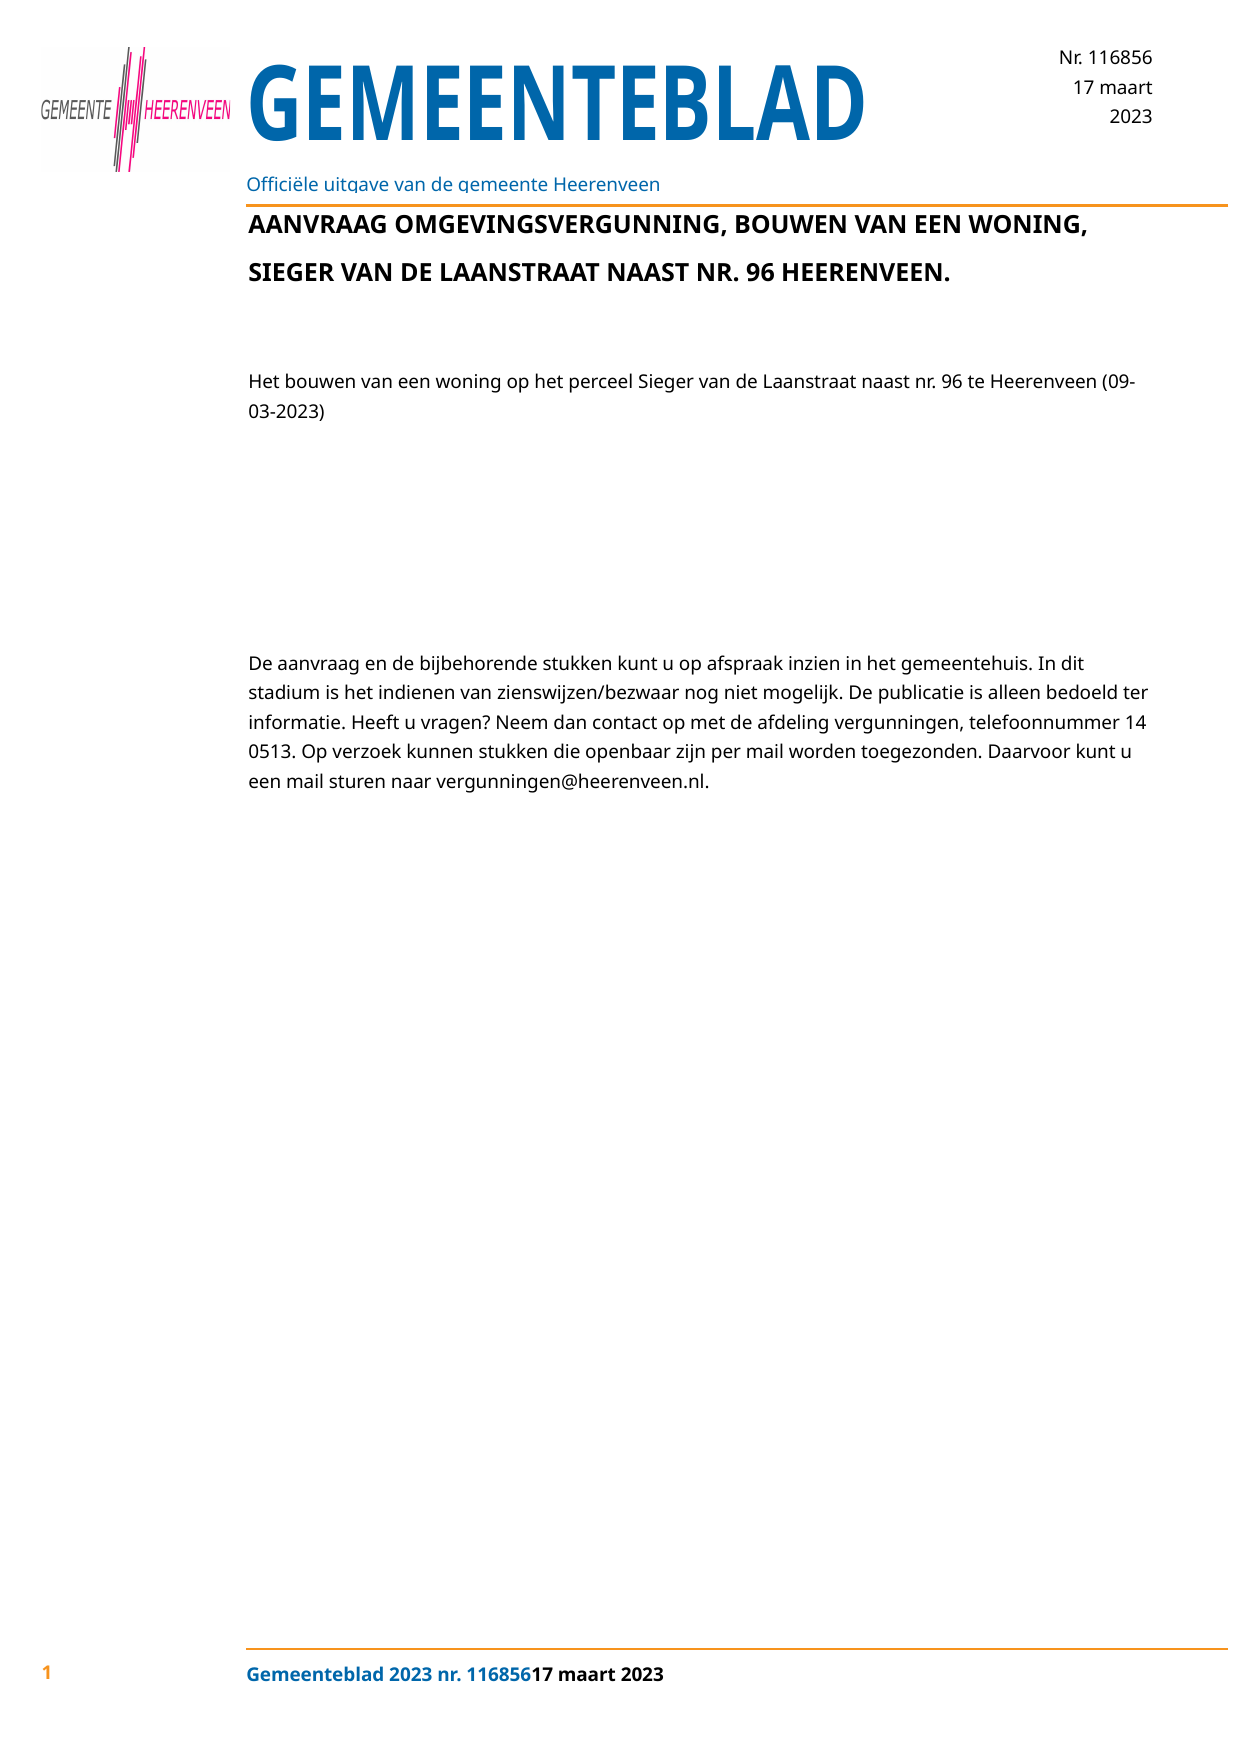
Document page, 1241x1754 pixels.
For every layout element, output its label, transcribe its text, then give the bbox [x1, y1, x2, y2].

text Het bouwen van een woning op het perceel Sieger van de Laanstraat naast nr. 96 te Heerenveen (09-03-2023) [248, 368, 1152, 424]
text De aanvraag en de bijbehorende stukken kunt u op afspraak inzien in het gemeentehuis. In dit stadium is het indienen van zienswijzen/bezwaar nog niet mogelijk. De publicatie is alleen bedoeld ter informatie. Heeft u vragen? Neem dan contact op met de afdeling vergunningen, telefoonnummer 14 0513. Op verzoek kunnen stukken die openbaar zijn per mail worden toegezonden. Daarvoor kunt u een mail sturen naar vergunningen@heerenveen.nl. [248, 650, 1152, 794]
text AANVRAAG OMGEVINGSVERGUNNING, BOUWEN VAN EEN WONING, SIEGER VAN DE LAANSTRAAT NAAST NR. 96 HEERENVEEN. [248, 207, 1152, 288]
picture [41, 47, 231, 172]
